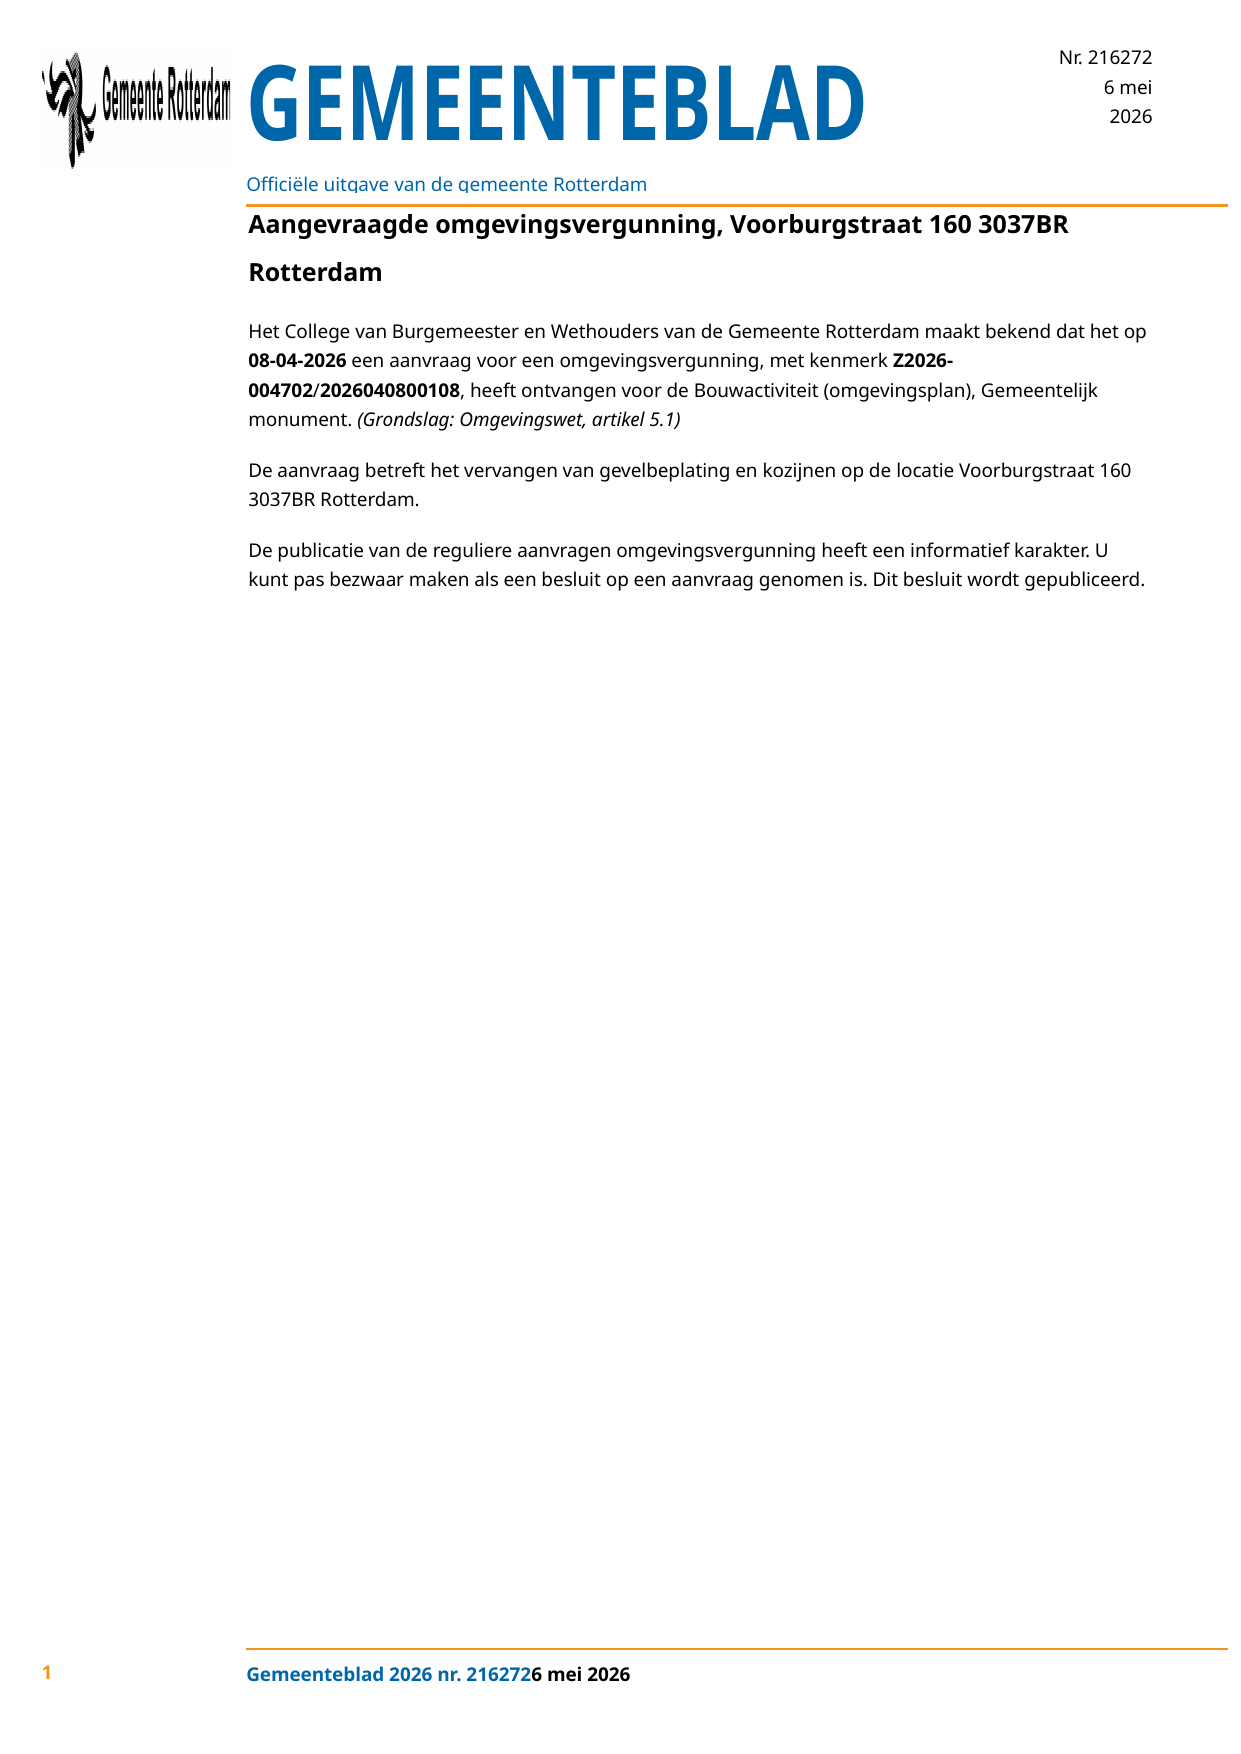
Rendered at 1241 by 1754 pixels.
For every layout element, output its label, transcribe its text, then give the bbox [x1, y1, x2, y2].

text De publicatie van de reguliere aanvragen omgevingsvergunning heeft een informatief karakter. U kunt pas bezwaar maken als een besluit op een aanvraag genomen is. Dit besluit wordt gepubliceerd. [248, 537, 1152, 592]
text De aanvraag betreft het vervangen van gevelbeplating en kozijnen op de locatie Voorburgstraat 160 3037BR Rotterdam. [248, 457, 1152, 512]
picture [41, 47, 231, 172]
text Het College van Burgemeester en Wethouders van de Gemeente Rotterdam maakt bekend dat het op 08-04-2026 een aanvraag voor een omgevingsvergunning, met kenmerk Z2026-004702/2026040800108, heeft ontvangen voor de Bouwactiviteit (omgevingsplan), Gemeentelijk monument. (Grondslag: Omgevingswet, artikel 5.1) [248, 318, 1152, 432]
text Aangevraagde omgevingsvergunning, Voorburgstraat 160 3037BR Rotterdam [248, 207, 1152, 288]
